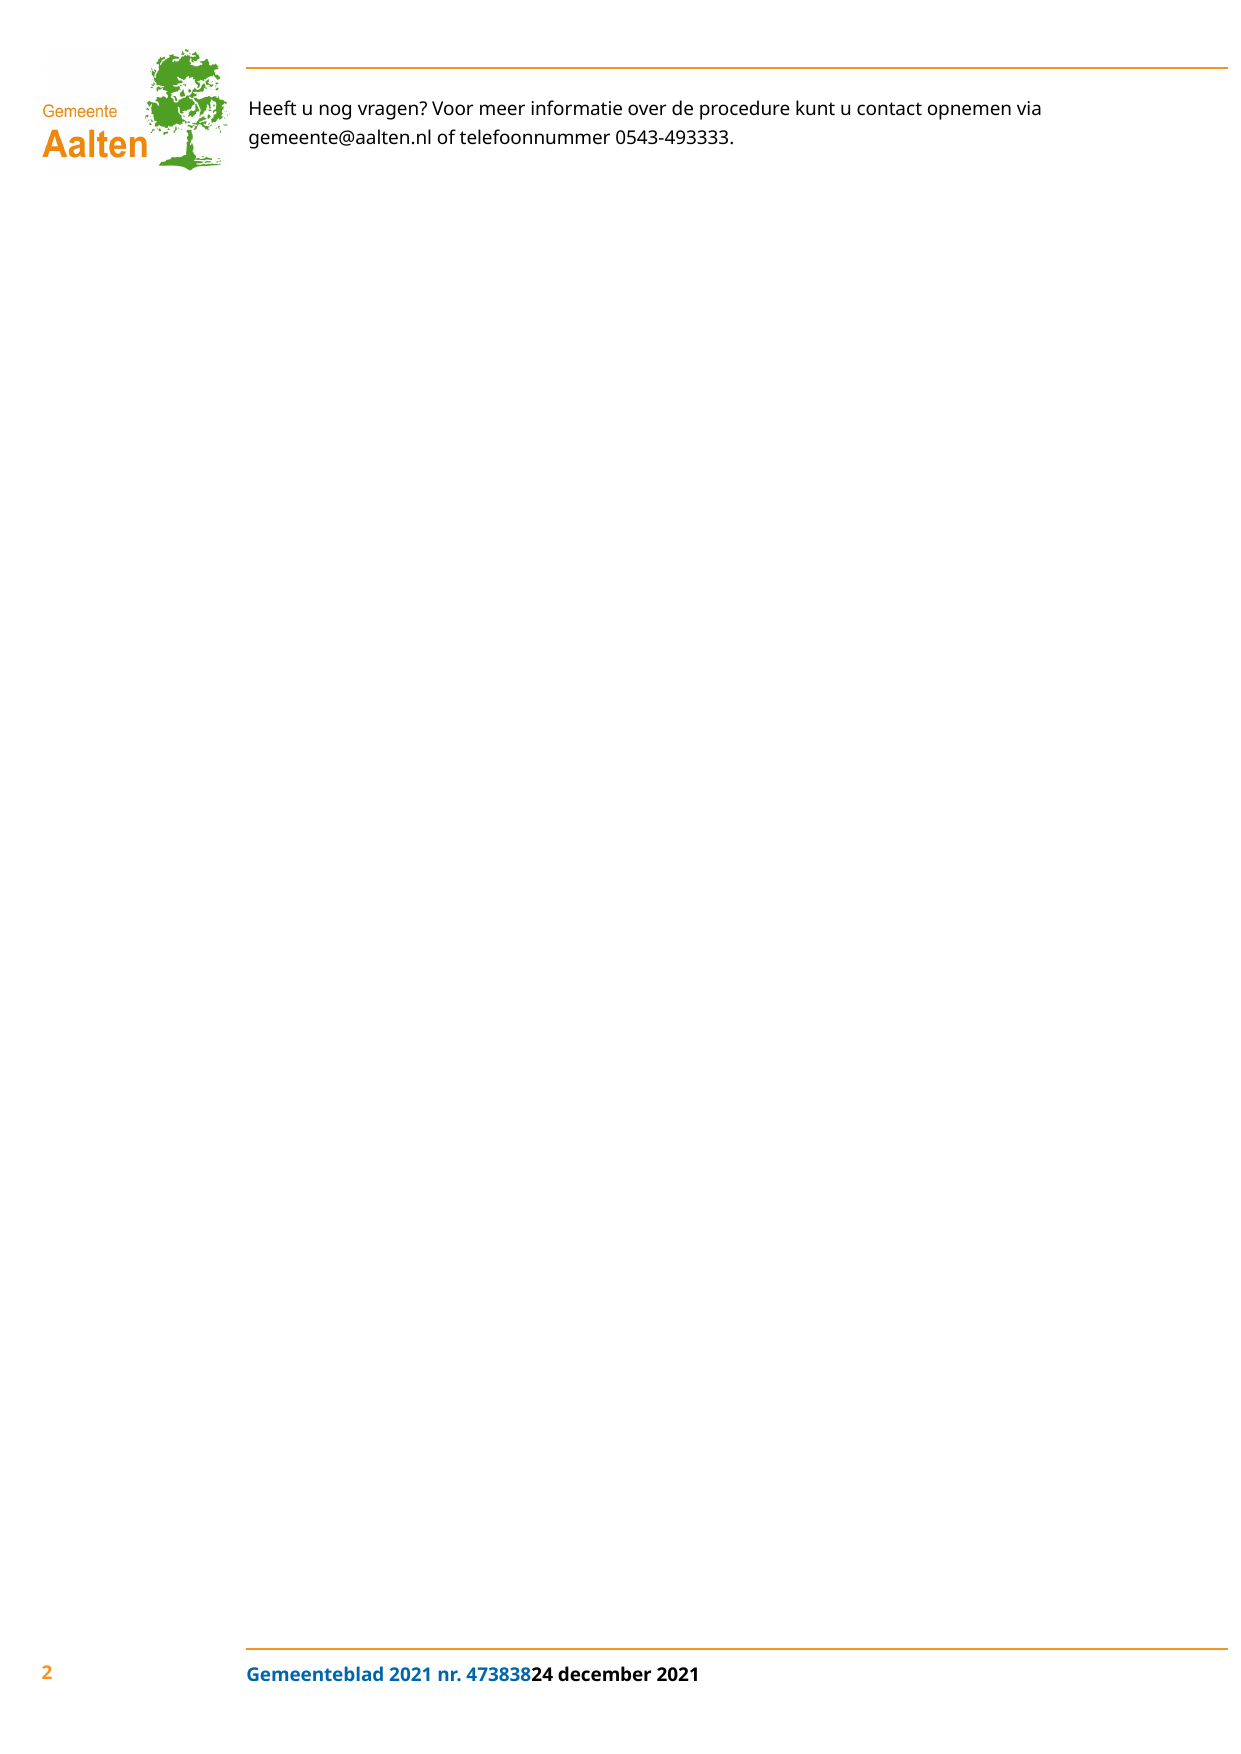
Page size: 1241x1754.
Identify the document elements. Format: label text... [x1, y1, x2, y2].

picture [41, 47, 231, 172]
text Heeft u nog vragen? Voor meer informatie over de procedure kunt u contact opnemen via gemeente@aalten.nl of telefoonnummer 0543-493333. [248, 95, 1152, 150]
